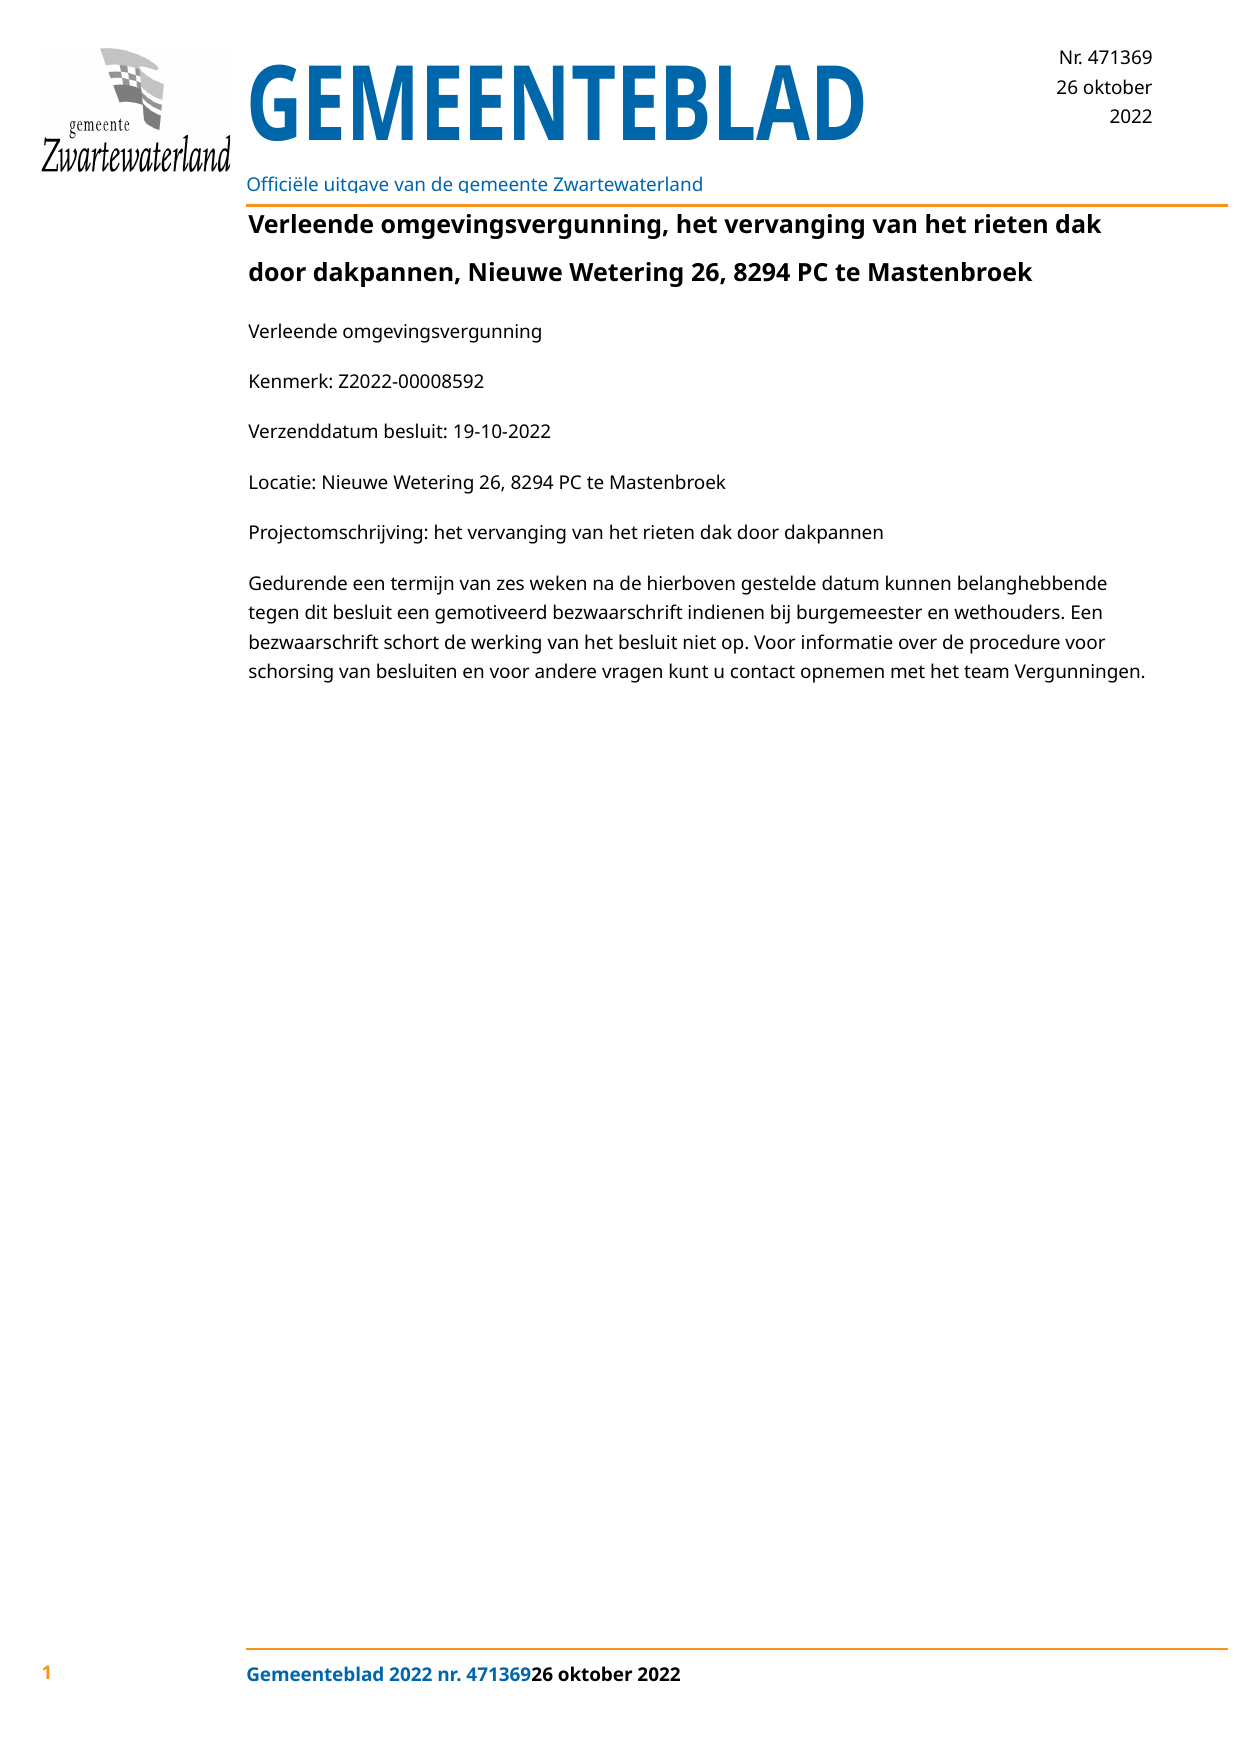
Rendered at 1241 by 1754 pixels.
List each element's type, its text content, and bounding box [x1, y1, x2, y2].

text Locatie: Nieuwe Wetering 26, 8294 PC te Mastenbroek [248, 469, 1152, 495]
text Verzenddatum besluit: 19-10-2022 [248, 419, 1152, 444]
text Projectomschrijving: het vervanging van het rieten dak door dakpannen [248, 519, 1152, 545]
text Verleende omgevingsvergunning, het vervanging van het rieten dak door dakpannen, Nieuwe Wetering 26, 8294 PC te Mastenbroek [248, 207, 1152, 288]
picture [41, 47, 231, 172]
text Verleende omgevingsvergunning [248, 318, 1152, 344]
text Gedurende een termijn van zes weken na de hierboven gestelde datum kunnen belanghebbende tegen dit besluit een gemotiveerd bezwaarschrift indienen bij burgemeester en wethouders. Een bezwaarschrift schort de werking van het besluit niet op. Voor informatie over de procedure voor schorsing van besluiten en voor andere vragen kunt u contact opnemen met het team Vergunningen. [248, 570, 1152, 684]
text Kenmerk: Z2022-00008592 [248, 368, 1152, 394]
